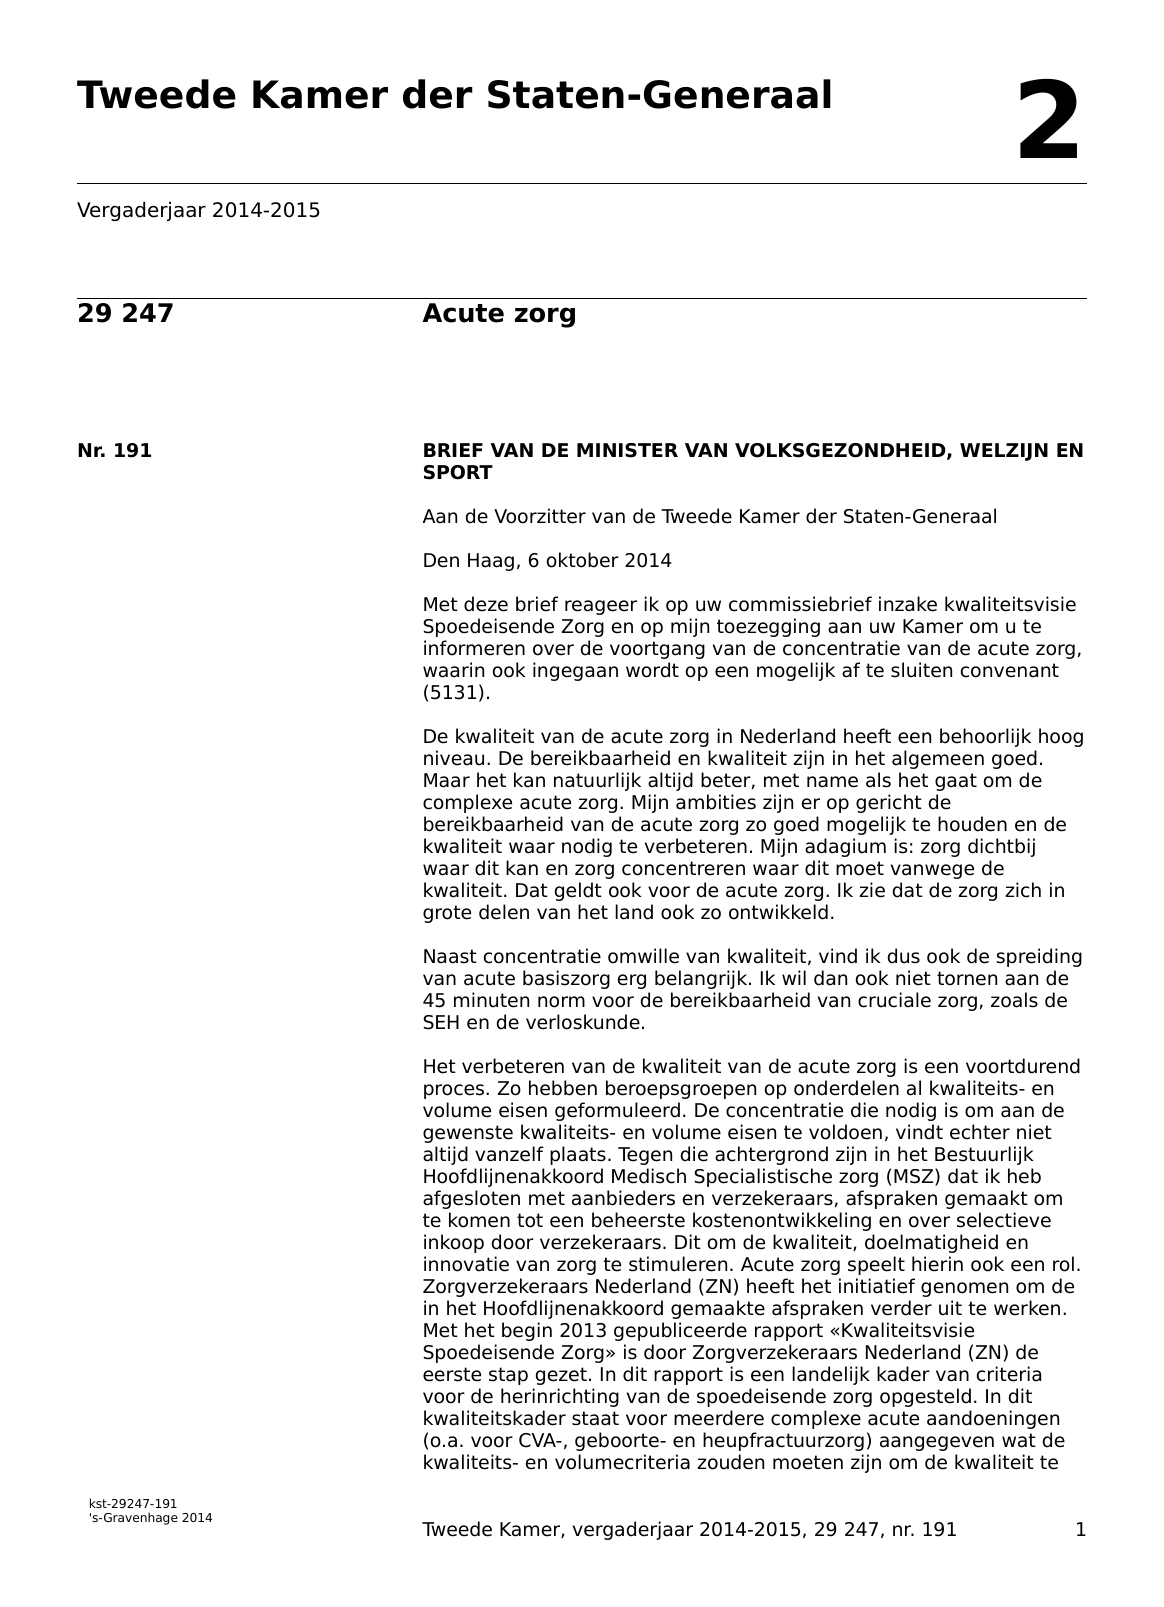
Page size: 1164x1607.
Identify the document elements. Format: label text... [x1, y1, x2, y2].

subtitle 29 247 Acute zorg [77, 299, 1087, 329]
text Het verbeteren van de kwaliteit van de acute zorg is een voortdurend proces. Zo hebben beroepsgroepen op onderdelen al kwaliteits- en volume eisen geformuleerd. De concentratie die nodig is om aan de gewenste kwaliteits- en volume eisen te voldoen, vindt echter niet altijd vanzelf plaats. Tegen die achtergrond zijn in het Bestuurlijk Hoofdlijnenakkoord Medisch Specialistische zorg (MSZ) dat ik heb afgesloten met aanbieders en verzekeraars, afspraken gemaakt om te komen tot een beheerste kostenontwikkeling en over selectieve inkoop door verzekeraars. Dit om de kwaliteit, doelmatigheid en innovatie van zorg te stimuleren. Acute zorg speelt hierin ook een rol. Zorgverzekeraars Nederland (ZN) heeft het initiatief genomen om de in het Hoofdlijnenakkoord gemaakte afspraken verder uit te werken. Met het begin 2013 gepubliceerde rapport «Kwaliteitsvisie Spoedeisende Zorg» is door Zorgverzekeraars Nederland (ZN) de eerste stap gezet. In dit rapport is een landelijk kader van criteria voor de herinrichting van de spoedeisende zorg opgesteld. In dit kwaliteitskader staat voor meerdere complexe acute aandoeningen (o.a. voor CVA-, geboorte- en heupfractuurzorg) aangegeven wat de kwaliteits- en volumecriteria zouden moeten zijn om de kwaliteit te [422, 1056, 1087, 1474]
text Met deze brief reageer ik op uw commissiebrief inzake kwaliteitsvisie Spoedeisende Zorg en op mijn toezegging aan uw Kamer om u te informeren over de voortgang van de concentratie van de acute zorg, waarin ook ingegaan wordt op een mogelijk af te sluiten convenant (5131). [422, 594, 1087, 704]
text 's-Gravenhage 2014 [88, 1511, 323, 1525]
subtitle Nr. 191 BRIEF VAN DE MINISTER VAN VOLKSGEZONDHEID, WELZIJN EN SPORT [77, 440, 1087, 484]
text Aan de Voorzitter van de Tweede Kamer der Staten-Generaal [422, 506, 1087, 528]
text Naast concentratie omwille van kwaliteit, vind ik dus ook de spreiding van acute basiszorg erg belangrijk. Ik wil dan ook niet tornen aan de 45 minuten norm voor de bereikbaarheid van cruciale zorg, zoals de SEH en de verloskunde. [422, 946, 1087, 1034]
table_header 2 [886, 59, 1087, 183]
table_header Tweede Kamer der Staten-Generaal [77, 59, 886, 183]
table_cell Vergaderjaar 2014-2015 [77, 184, 1087, 298]
text Den Haag, 6 oktober 2014 [422, 550, 1087, 572]
text De kwaliteit van de acute zorg in Nederland heeft een behoorlijk hoog niveau. De bereikbaarheid en kwaliteit zijn in het algemeen goed. Maar het kan natuurlijk altijd beter, met name als het gaat om de complexe acute zorg. Mijn ambities zijn er op gericht de bereikbaarheid van de acute zorg zo goed mogelijk te houden en de kwaliteit waar nodig te verbeteren. Mijn adagium is: zorg dichtbij waar dit kan en zorg concentreren waar dit moet vanwege de kwaliteit. Dat geldt ook voor de acute zorg. Ik zie dat de zorg zich in grote delen van het land ook zo ontwikkeld. [422, 726, 1087, 924]
text kst-29247-191 [88, 1497, 323, 1511]
